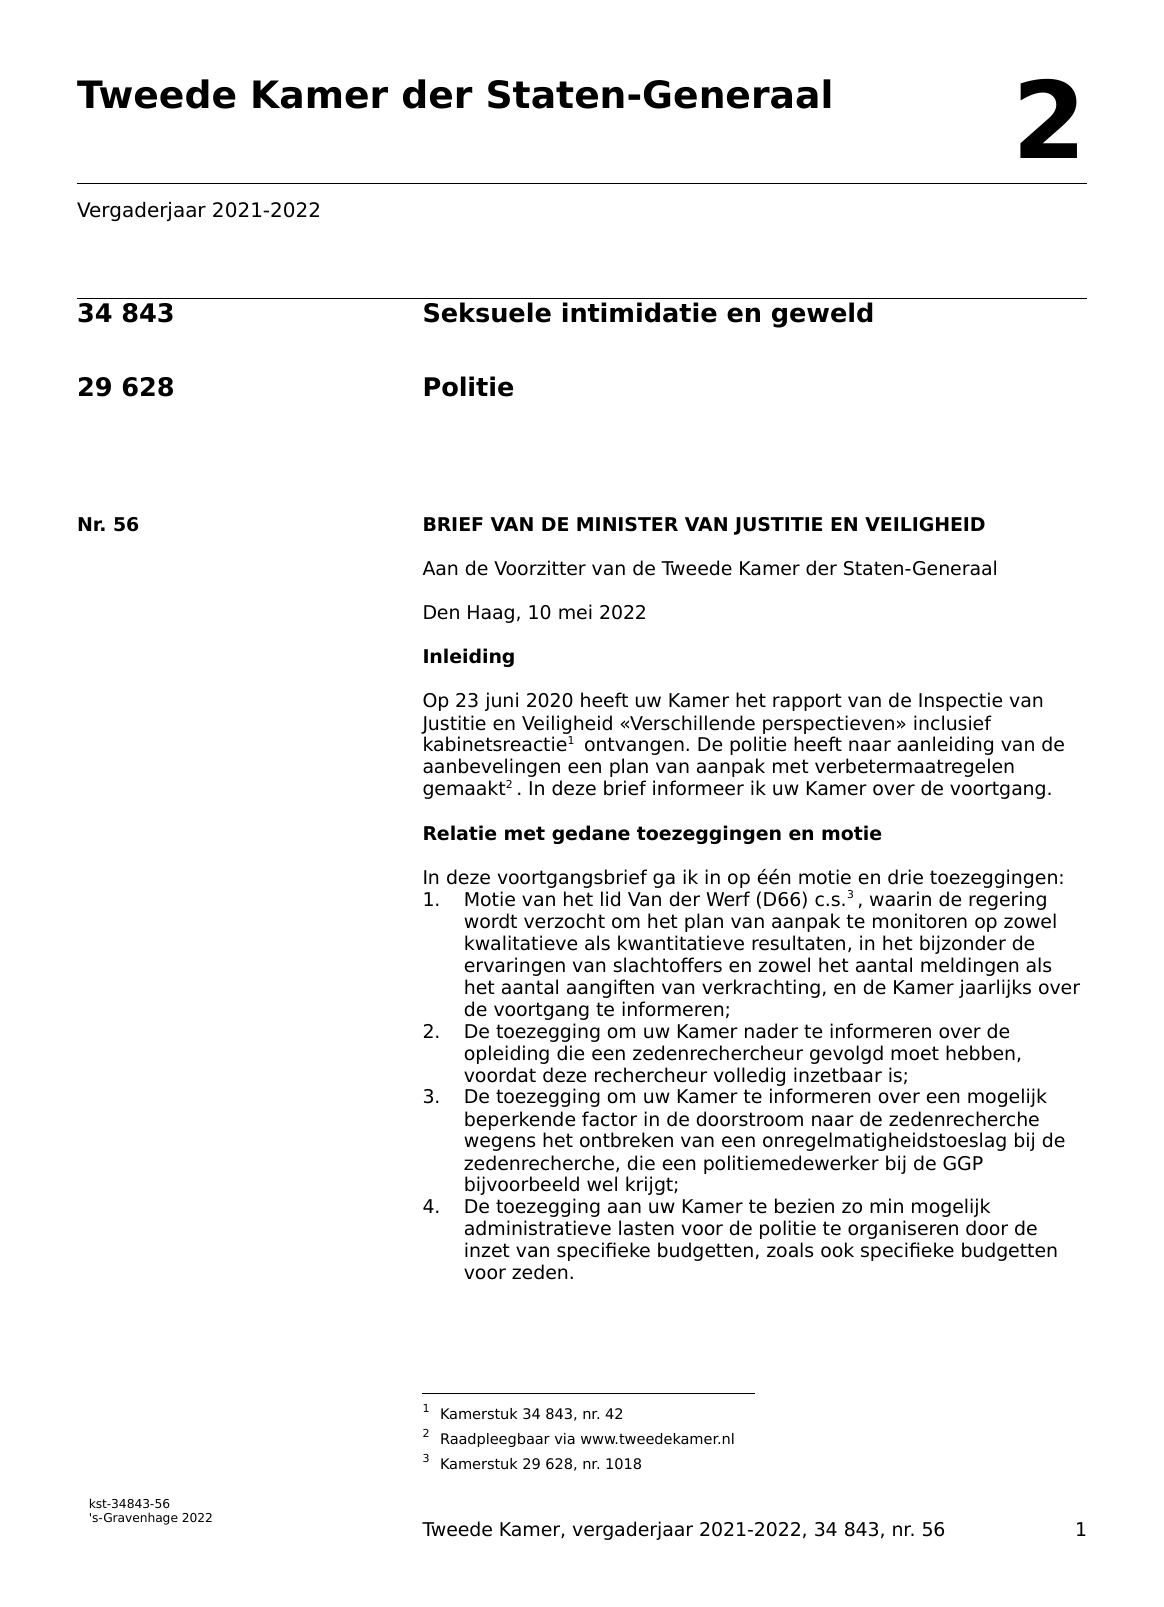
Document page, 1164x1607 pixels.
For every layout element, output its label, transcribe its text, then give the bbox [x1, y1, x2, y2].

text Aan de Voorzitter van de Tweede Kamer der Staten-Generaal [422, 558, 1087, 580]
table_cell Vergaderjaar 2021-2022 [77, 184, 1087, 298]
text Kamerstuk 29 628, nr. 1018 [422, 1452, 1087, 1474]
table_header Tweede Kamer der Staten-Generaal [77, 59, 886, 183]
subtitle 29 628 Politie [77, 373, 1087, 403]
text 4. De toezegging aan uw Kamer te bezien zo min mogelijk administratieve lasten voor de politie te organiseren door de inzet van specifieke budgetten, zoals ook specifieke budgetten voor zeden. [422, 1196, 1087, 1284]
text kst-34843-56 [88, 1497, 323, 1511]
text In deze voortgangsbrief ga ik in op één motie en drie toezeggingen: [422, 867, 1087, 889]
text Op 23 juni 2020 heeft uw Kamer het rapport van de Inspectie van Justitie en Veiligheid «Verschillende perspectieven» inclusief kabinetsreactie ontvangen. De politie heeft naar aanleiding van de aanbevelingen een plan van aanpak met verbetermaatregelen gemaakt. In deze brief informeer ik uw Kamer over de voortgang. [422, 690, 1087, 800]
text 2. De toezegging om uw Kamer nader te informeren over de opleiding die een zedenrechercheur gevolgd moet hebben, voordat deze rechercheur volledig inzetbaar is; [422, 1021, 1087, 1086]
subtitle 34 843 Seksuele intimidatie en geweld [77, 299, 1087, 329]
text 's-Gravenhage 2022 [88, 1511, 323, 1525]
text Raadpleegbaar via www.tweedekamer.nl [422, 1427, 1087, 1449]
text Kamerstuk 34 843, nr. 42 [422, 1402, 1087, 1424]
text Den Haag, 10 mei 2022 [422, 602, 1087, 624]
subtitle Relatie met gedane toezeggingen en motie [422, 822, 1087, 844]
text 1. Motie van het lid Van der Werf (D66) c.s., waarin de regering wordt verzocht om het plan van aanpak te monitoren op zowel kwalitatieve als kwantitatieve resultaten, in het bijzonder de ervaringen van slachtoffers en zowel het aantal meldingen als het aantal aangiften van verkrachting, en de Kamer jaarlijks over de voortgang te informeren; [422, 889, 1087, 1021]
subtitle Inleiding [422, 646, 1087, 668]
text 3. De toezegging om uw Kamer te informeren over een mogelijk beperkende factor in de doorstroom naar de zedenrecherche wegens het ontbreken van een onregelmatigheidstoeslag bij de zedenrecherche, die een politiemedewerker bij de GGP bijvoorbeeld wel krijgt; [422, 1086, 1087, 1196]
table_header 2 [886, 59, 1087, 183]
subtitle Nr. 56 BRIEF VAN DE MINISTER VAN JUSTITIE EN VEILIGHEID [77, 514, 1087, 536]
